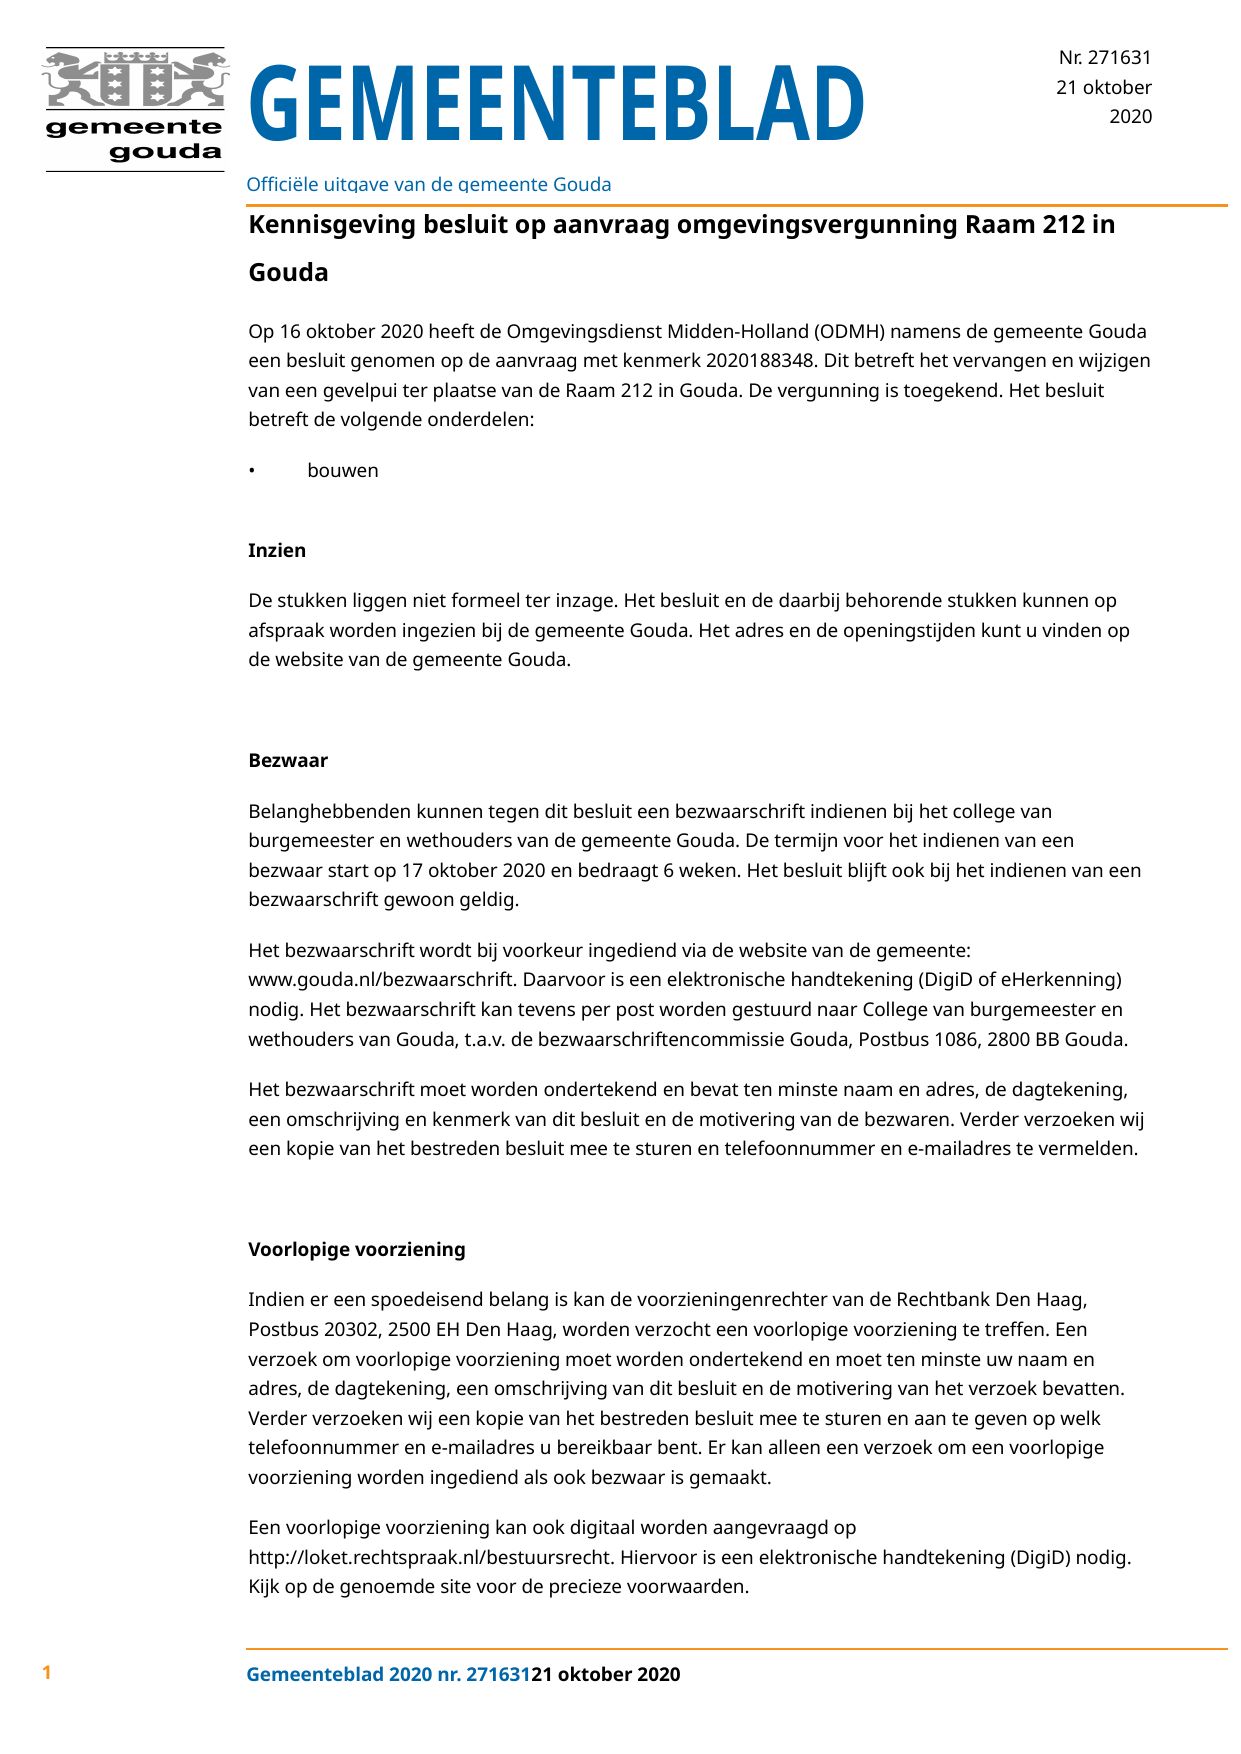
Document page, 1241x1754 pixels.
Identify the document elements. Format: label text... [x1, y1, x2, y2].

text Het bezwaarschrift wordt bij voorkeur ingediend via de website van de gemeente: www.gouda.nl/bezwaarschrift. Daarvoor is een elektronische handtekening (DigiD of eHerkenning) nodig. Het bezwaarschrift kan tevens per post worden gestuurd naar College van burgemeester en wethouders van Gouda, t.a.v. de bezwaarschriftencommissie Gouda, Postbus 1086, 2800 BB Gouda. [248, 937, 1152, 1052]
text Indien er een spoedeisend belang is kan de voorzieningenrechter van de Rechtbank Den Haag, Postbus 20302, 2500 EH Den Haag, worden verzocht een voorlopige voorziening te treffen. Een verzoek om voorlopige voorziening moet worden ondertekend en moet ten minste uw naam en adres, de dagtekening, een omschrijving van dit besluit en de motivering van het verzoek bevatten. Verder verzoeken wij een kopie van het bestreden besluit mee te sturen en aan te geven op welk telefoonnummer en e-mailadres u bereikbaar bent. Er kan alleen een verzoek om een voorlopige voorziening worden ingediend als ook bezwaar is gemaakt. [248, 1287, 1152, 1490]
text Op 16 oktober 2020 heeft de Omgevingsdienst Midden-Holland (ODMH) namens de gemeente Gouda een besluit genomen op de aanvraag met kenmerk 2020188348. Dit betreft het vervangen en wijzigen van een gevelpui ter plaatse van de Raam 212 in Gouda. De vergunning is toegekend. Het besluit betreft de volgende onderdelen: [248, 318, 1152, 432]
text Een voorlopige voorziening kan ook digitaal worden aangevraagd op http://loket.rechtspraak.nl/bestuursrecht. Hiervoor is een elektronische handtekening (DigiD) nodig. Kijk op de genoemde site voor de precieze voorwaarden. [248, 1514, 1152, 1599]
text Kennisgeving besluit op aanvraag omgevingsvergunning Raam 212 in Gouda [248, 207, 1152, 288]
text Het bezwaarschrift moet worden ondertekend en bevat ten minste naam en adres, de dagtekening, een omschrijving en kenmerk van dit besluit en de motivering van de bezwaren. Verder verzoeken wij een kopie van het bestreden besluit mee te sturen en telefoonnummer en e-mailadres te vermelden. [248, 1076, 1152, 1161]
text Voorlopige voorziening [248, 1236, 1152, 1262]
text Bezwaar [248, 747, 1152, 773]
text Belanghebbenden kunnen tegen dit besluit een bezwaarschrift indienen bij het college van burgemeester en wethouders van de gemeente Gouda. De termijn voor het indienen van een bezwaar start op 17 oktober 2020 en bedraagt 6 weken. Het besluit blijft ook bij het indienen van een bezwaarschrift gewoon geldig. [248, 798, 1152, 912]
list bouwen [248, 457, 1152, 483]
picture [41, 47, 231, 172]
text Inzien [248, 537, 1152, 563]
text De stukken liggen niet formeel ter inzage. Het besluit en de daarbij behorende stukken kunnen op afspraak worden ingezien bij de gemeente Gouda. Het adres en de openingstijden kunt u vinden op de website van de gemeente Gouda. [248, 587, 1152, 672]
